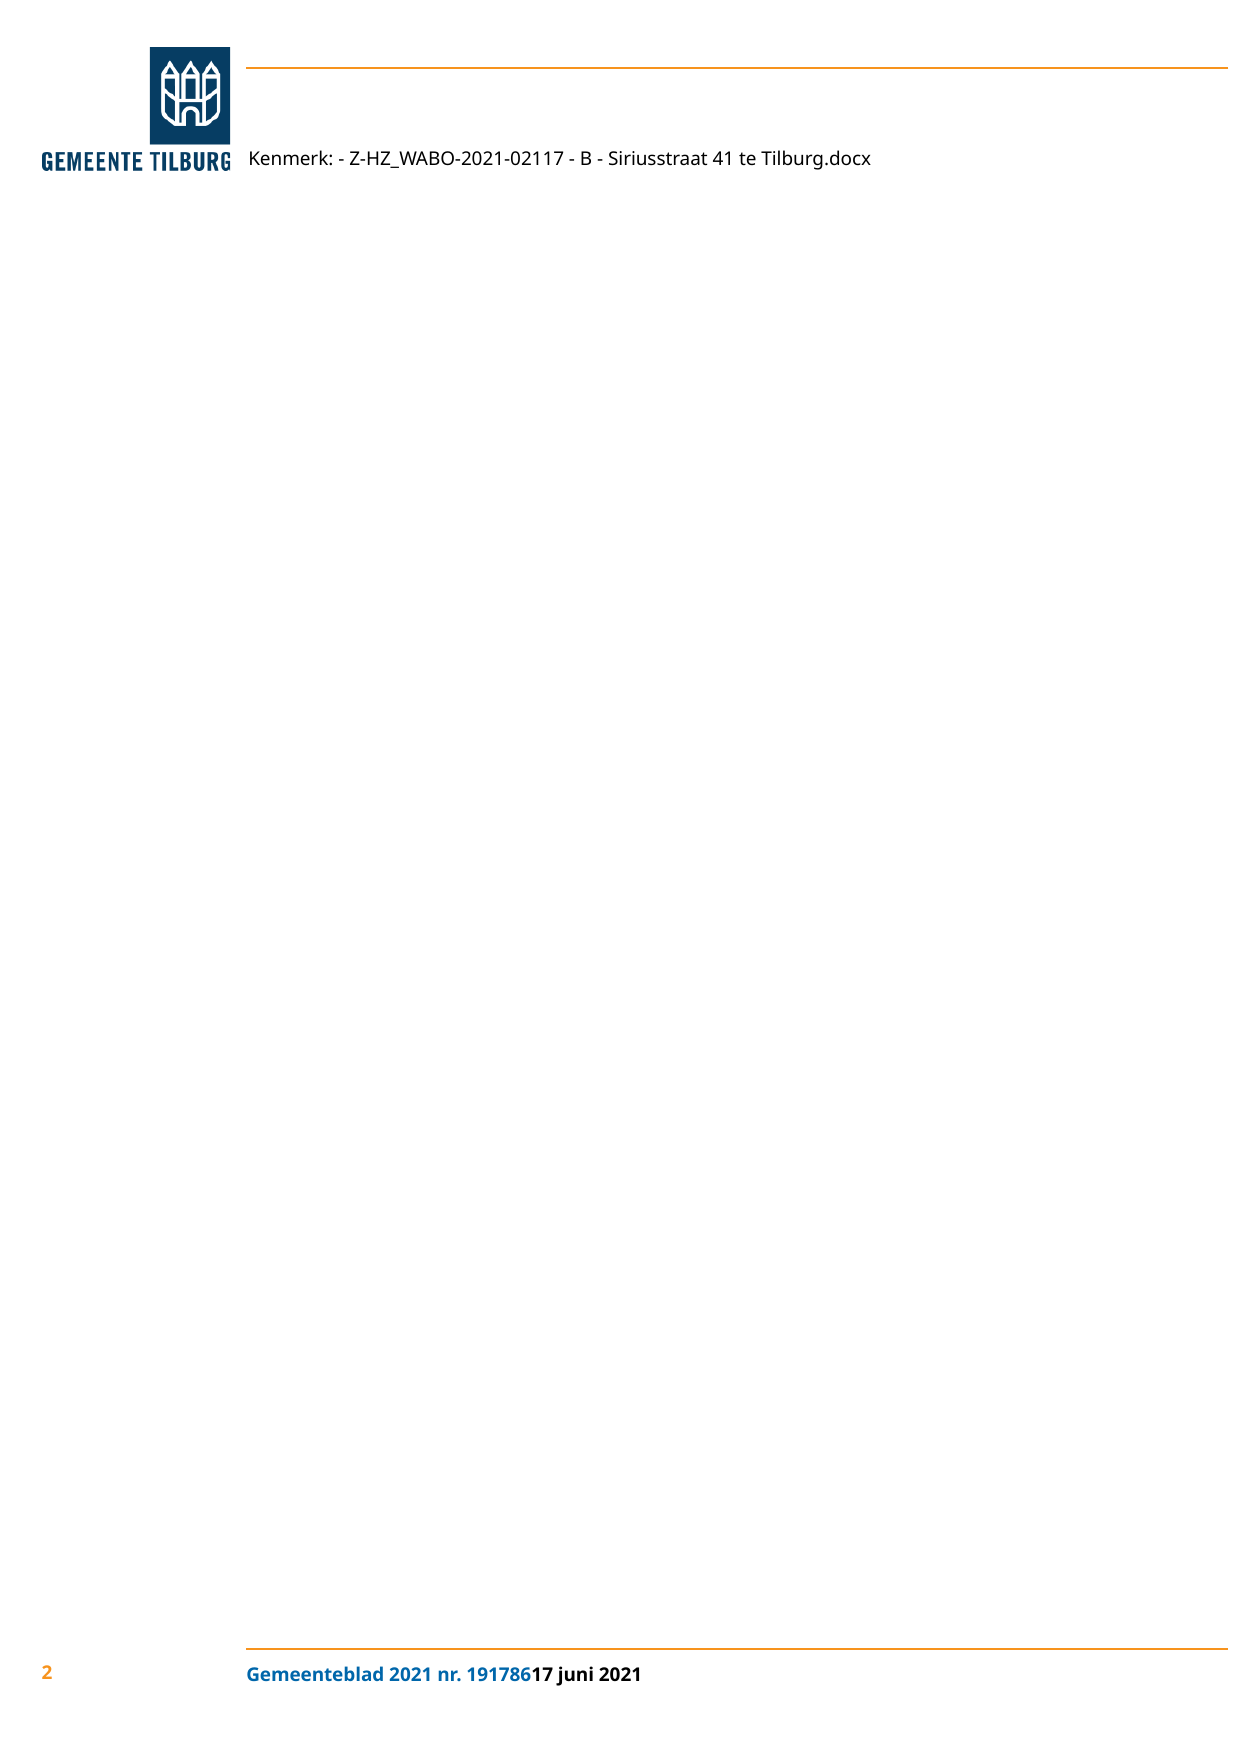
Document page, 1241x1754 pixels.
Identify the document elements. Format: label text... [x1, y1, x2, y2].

text Kenmerk: - Z-HZ_WABO-2021-02117 - B - Siriusstraat 41 te Tilburg.docx [248, 145, 1152, 171]
picture [41, 47, 231, 172]
